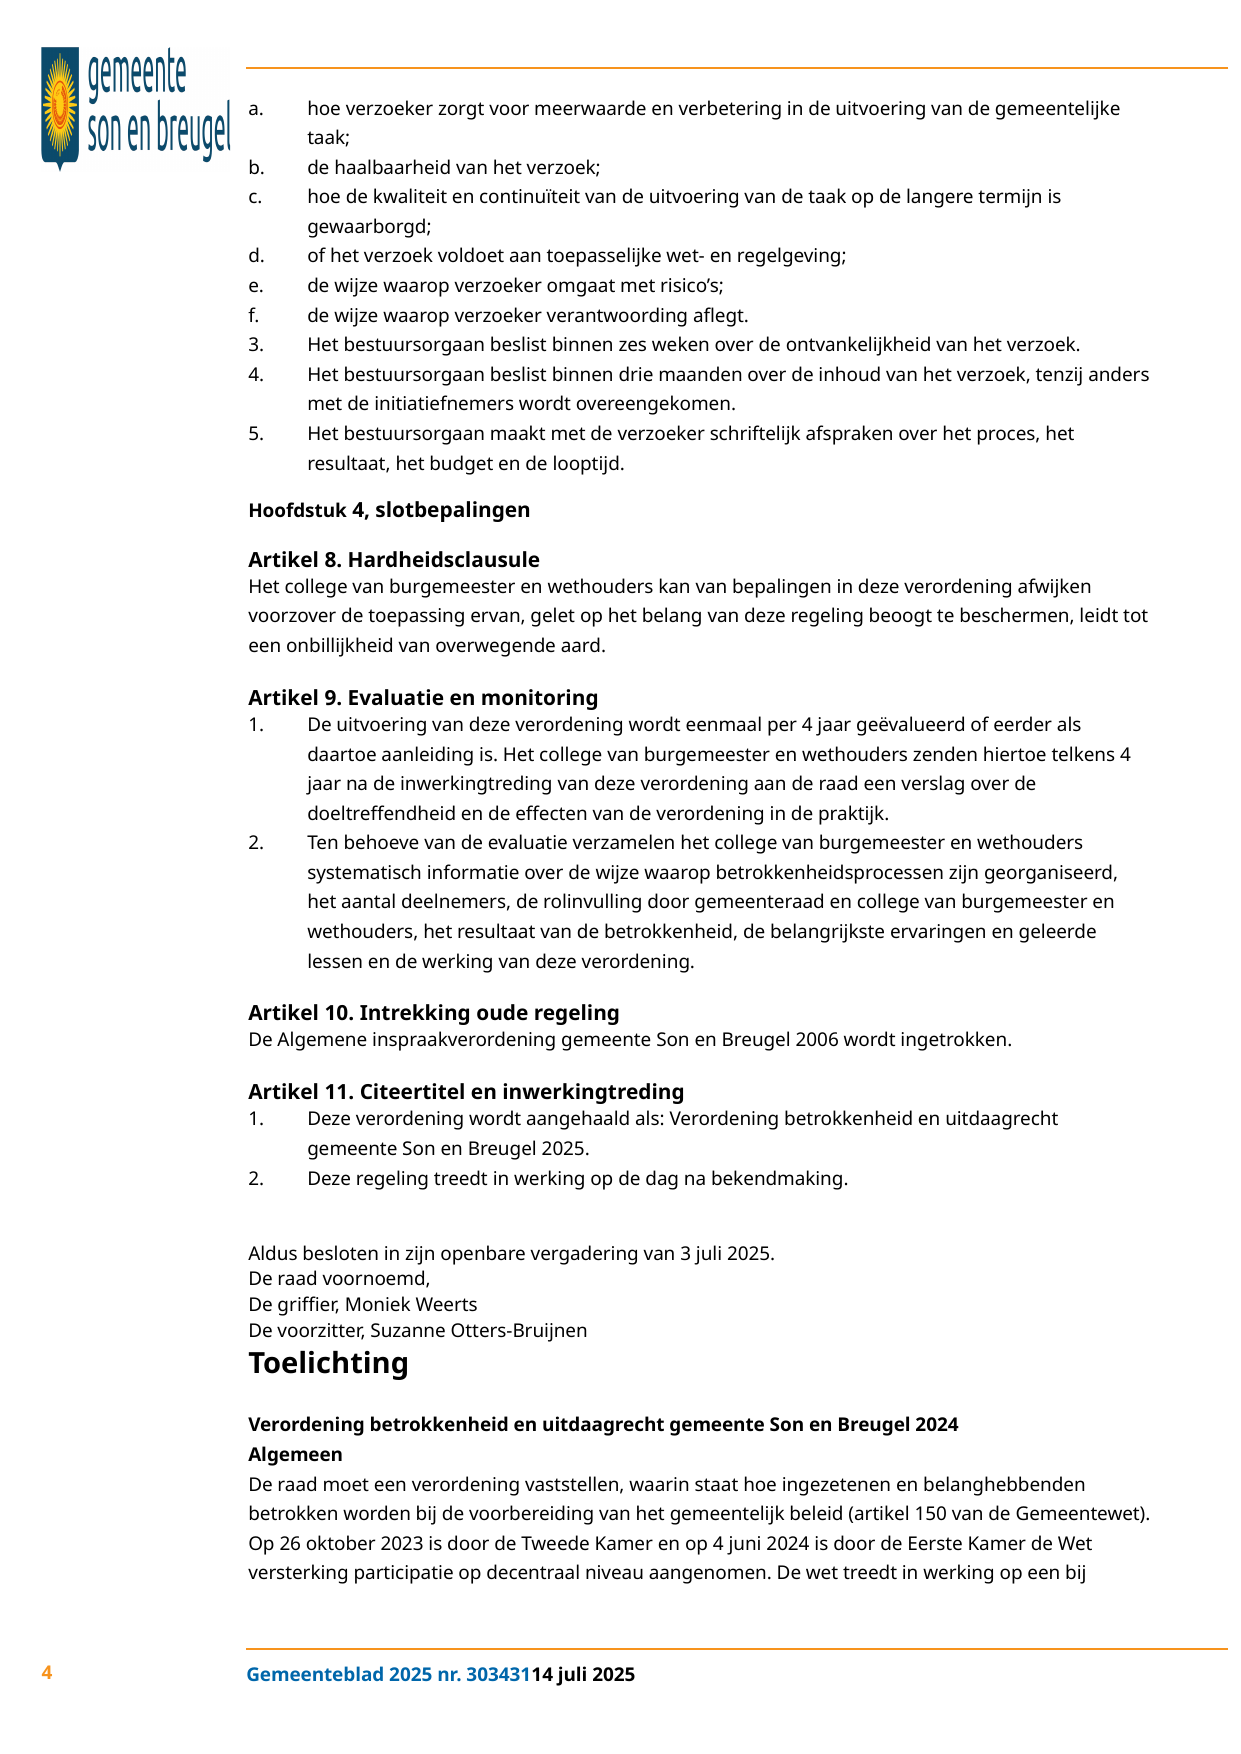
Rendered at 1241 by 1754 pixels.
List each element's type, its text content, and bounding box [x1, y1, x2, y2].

text De griffier, Moniek Weerts [248, 1291, 1152, 1317]
text Artikel 8. Hardheidsclausule [248, 545, 1152, 573]
text De voorzitter, Suzanne Otters-Bruijnen [248, 1317, 1152, 1343]
text De Algemene inspraakverordening gemeente Son en Breugel 2006 wordt ingetrokken. [248, 1027, 1152, 1052]
text Het college van burgemeester en wethouders kan van bepalingen in deze verordening afwijken voorzover de toepassing ervan, gelet op het belang van deze regeling beoogt te beschermen, leidt tot een onbillijkheid van overwegende aard. [248, 573, 1152, 658]
text Artikel 11. Citeertitel en inwerkingtreding [248, 1077, 1152, 1106]
list de wijze waarop verzoeker omgaat met risico’s; [248, 272, 1152, 298]
list of het verzoek voldoet aan toepasselijke wet- en regelgeving; [248, 243, 1152, 268]
text Op 26 oktober 2023 is door de Tweede Kamer en op 4 juni 2024 is door de Eerste Kamer de Wet versterking participatie op decentraal niveau aangenomen. De wet treedt in werking op een bij [248, 1530, 1152, 1585]
picture [41, 47, 231, 172]
list de haalbaarheid van het verzoek; [248, 154, 1152, 180]
list hoe verzoeker zorgt voor meerwaarde en verbetering in de uitvoering van de gemeentelijke taak; [248, 95, 1152, 150]
text Verordening betrokkenheid en uitdaagrecht gemeente Son en Breugel 2024 [248, 1412, 1152, 1437]
list Deze verordening wordt aangehaald als: Verordening betrokkenheid en uitdaagrecht gemeente Son en Breugel 2025. [248, 1106, 1152, 1161]
text Toelichting [248, 1343, 1152, 1382]
text Artikel 9. Evaluatie en monitoring [248, 683, 1152, 711]
list de wijze waarop verzoeker verantwoording aflegt. [248, 302, 1152, 328]
text Hoofdstuk 4, slotbepalingen [248, 495, 1152, 524]
list Het bestuursorgaan beslist binnen zes weken over de ontvankelijkheid van het verzoek. [248, 331, 1152, 357]
list Het bestuursorgaan beslist binnen drie maanden over de inhoud van het verzoek, tenzij anders met de initiatiefnemers wordt overeengekomen. [248, 361, 1152, 416]
list hoe de kwaliteit en continuïteit van de uitvoering van de taak op de langere termijn is gewaarborgd; [248, 183, 1152, 239]
list Ten behoeve van de evaluatie verzamelen het college van burgemeester en wethouders systematisch informatie over de wijze waarop betrokkenheidsprocessen zijn georganiseerd, het aantal deelnemers, de rolinvulling door gemeenteraad en college van burgemeester en wethouders, het resultaat van de betrokkenheid, de belangrijkste ervaringen en geleerde lessen en de werking van deze verordening. [248, 829, 1152, 973]
list Het bestuursorgaan maakt met de verzoeker schriftelijk afspraken over het proces, het resultaat, het budget en de looptijd. [248, 420, 1152, 476]
text De raad moet een verordening vaststellen, waarin staat hoe ingezetenen en belanghebbenden betrokken worden bij de voorbereiding van het gemeentelijk beleid (artikel 150 van de Gemeentewet). [248, 1471, 1152, 1526]
text Artikel 10. Intrekking oude regeling [248, 998, 1152, 1027]
text De raad voornoemd, [248, 1266, 1152, 1291]
list De uitvoering van deze verordening wordt eenmaal per 4 jaar geëvalueerd of eerder als daartoe aanleiding is. Het college van burgemeester en wethouders zenden hiertoe telkens 4 jaar na de inwerkingtreding van deze verordening aan de raad een verslag over de doeltreffendheid en de effecten van de verordening in de praktijk. [248, 711, 1152, 826]
list Deze regeling treedt in werking op de dag na bekendmaking. [248, 1165, 1152, 1190]
text Algemeen [248, 1441, 1152, 1467]
text Aldus besloten in zijn openbare vergadering van 3 juli 2025. [248, 1240, 1152, 1266]
